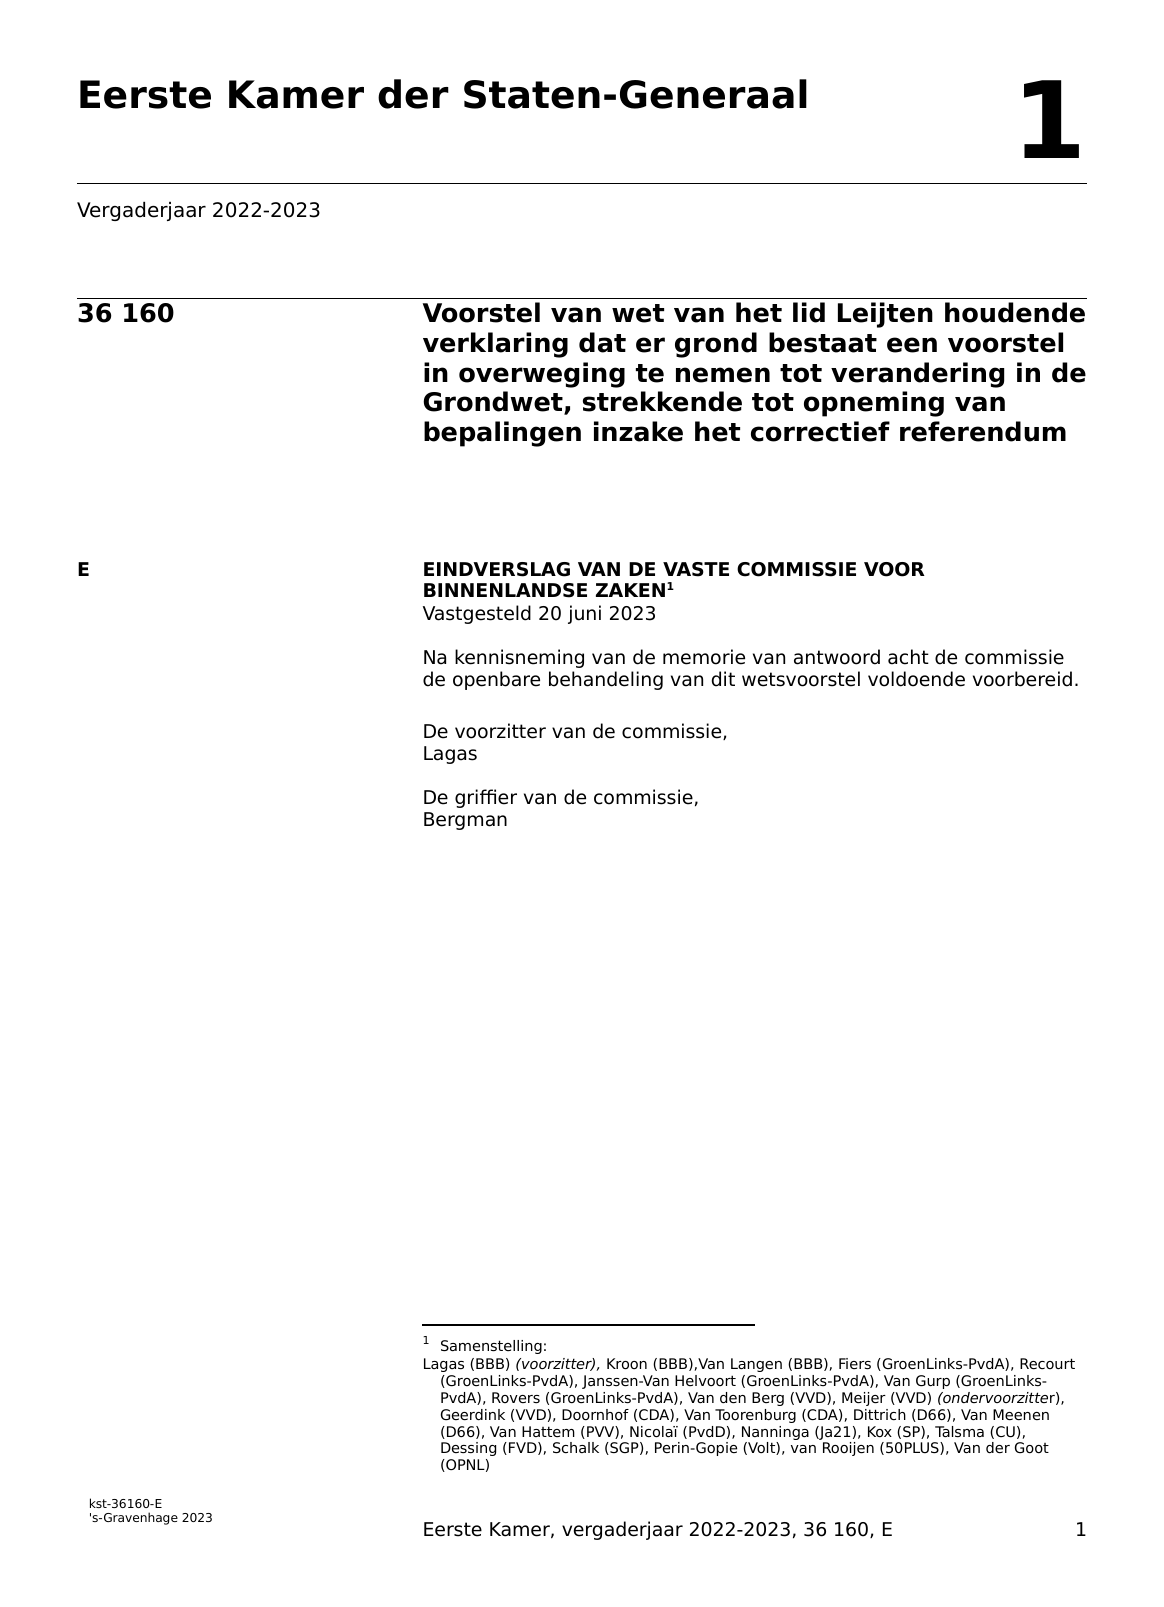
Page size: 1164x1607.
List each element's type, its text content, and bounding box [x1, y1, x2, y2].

text De griffier van de commissie, Bergman [422, 787, 1087, 831]
text Vastgesteld 20 juni 2023 [422, 602, 1087, 624]
text Lagas (BBB) (voorzitter), Kroon (BBB),Van Langen (BBB), Fiers (GroenLinks-PvdA), Recourt (GroenLinks-PvdA), Janssen-Van Helvoort (GroenLinks-PvdA), Van Gurp (GroenLinks-PvdA), Rovers (GroenLinks-PvdA), Van den Berg (VVD), Meijer (VVD) (ondervoorzitter), Geerdink (VVD), Doornhof (CDA), Van Toorenburg (CDA), Dittrich (D66), Van Meenen (D66), Van Hattem (PVV), Nicolaï (PvdD), Nanninga (Ja21), Kox (SP), Talsma (CU), Dessing (FVD), Schalk (SGP), Perin-Gopie (Volt), van Rooijen (50PLUS), Van der Goot (OPNL) [422, 1356, 1087, 1474]
text De voorzitter van de commissie, Lagas [422, 721, 1087, 764]
table_header Eerste Kamer der Staten-Generaal [77, 59, 886, 183]
subtitle E EINDVERSLAG VAN DE VASTE COMMISSIE VOOR BINNENLANDSE ZAKEN [77, 558, 1087, 602]
text 's-Gravenhage 2023 [88, 1511, 323, 1525]
table_cell Vergaderjaar 2022-2023 [77, 184, 1087, 298]
text kst-36160-E [88, 1497, 323, 1511]
subtitle 36 160 Voorstel van wet van het lid Leijten houdende verklaring dat er grond bestaat een voorstel in overweging te nemen tot verandering in de Grondwet, strekkende tot opneming van bepalingen inzake het correctief referendum [77, 299, 1087, 447]
table_header 1 [886, 59, 1087, 183]
text Samenstelling: [422, 1334, 1087, 1356]
text Na kennisneming van de memorie van antwoord acht de commissie de openbare behandeling van dit wetsvoorstel voldoende voorbereid. [422, 647, 1087, 691]
